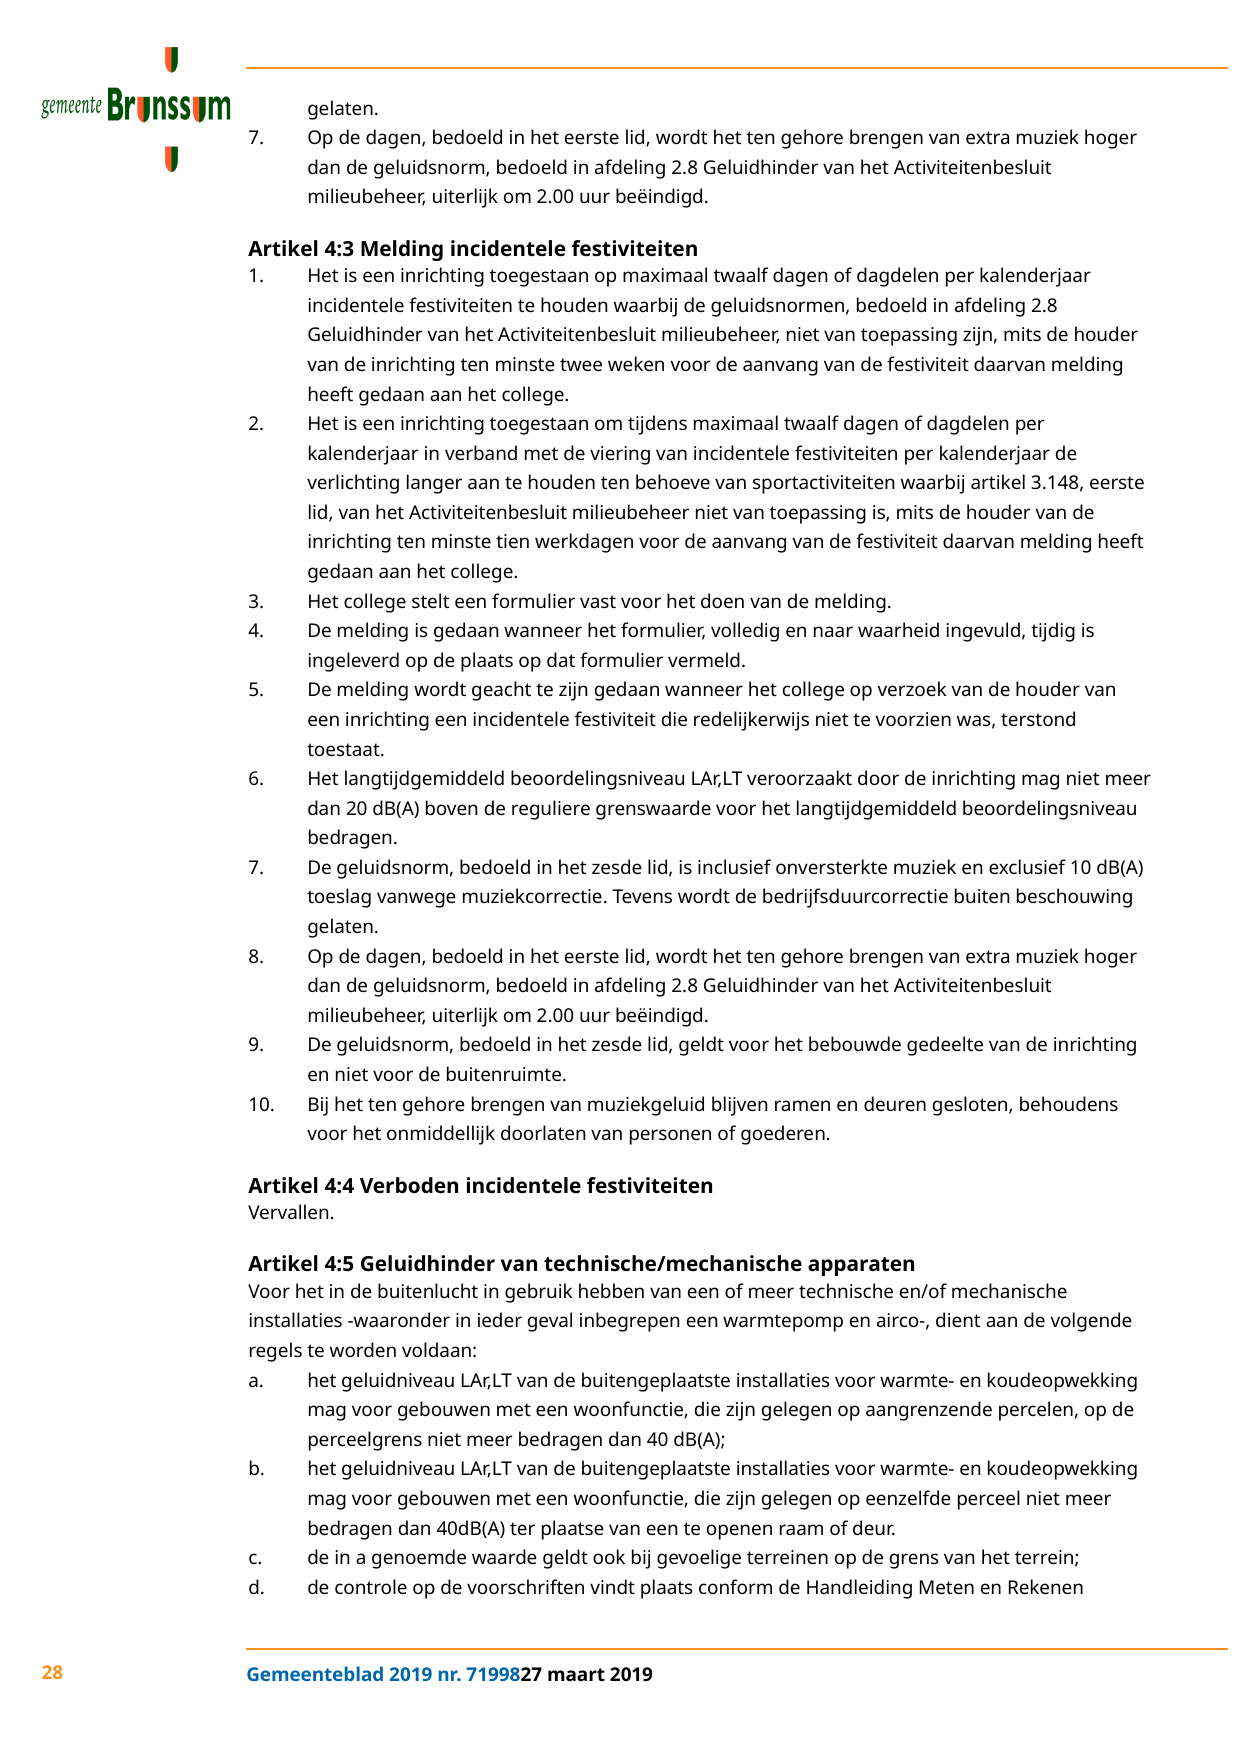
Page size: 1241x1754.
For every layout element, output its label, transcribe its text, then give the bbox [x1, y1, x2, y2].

list het geluidniveau LAr,LT van de buitengeplaatste installaties voor warmte- en koudeopwekking mag voor gebouwen met een woonfunctie, die zijn gelegen op aangrenzende percelen, op de perceelgrens niet meer bedragen dan 40 dB(A); [248, 1367, 1152, 1452]
text Voor het in de buitenlucht in gebruik hebben van een of meer technische en/of mechanische installaties -waaronder in ieder geval inbegrepen een warmtepomp en airco-, dient aan de volgende regels te worden voldaan: [248, 1278, 1152, 1363]
text Artikel 4:5 Geluidhinder van technische/mechanische apparaten [248, 1249, 1152, 1278]
picture [41, 47, 231, 172]
list Het is een inrichting toegestaan op maximaal twaalf dagen of dagdelen per kalenderjaar incidentele festiviteiten te houden waarbij de geluidsnormen, bedoeld in afdeling 2.8 Geluidhinder van het Activiteitenbesluit milieubeheer, niet van toepassing zijn, mits de houder van de inrichting ten minste twee weken voor de aanvang van de festiviteit daarvan melding heeft gedaan aan het college. [248, 262, 1152, 406]
list Het langtijdgemiddeld beoordelingsniveau LAr,LT veroorzaakt door de inrichting mag niet meer dan 20 dB(A) boven de reguliere grenswaarde voor het langtijdgemiddeld beoordelingsniveau bedragen. [248, 765, 1152, 850]
list De geluidsnorm, bedoeld in het zesde lid, geldt voor het bebouwde gedeelte van de inrichting en niet voor de buitenruimte. [248, 1032, 1152, 1087]
list Op de dagen, bedoeld in het eerste lid, wordt het ten gehore brengen van extra muziek hoger dan de geluidsnorm, bedoeld in afdeling 2.8 Geluidhinder van het Activiteitenbesluit milieubeheer, uiterlijk om 2.00 uur beëindigd. [248, 124, 1152, 209]
list het geluidniveau LAr,LT van de buitengeplaatste installaties voor warmte- en koudeopwekking mag voor gebouwen met een woonfunctie, die zijn gelegen op eenzelfde perceel niet meer bedragen dan 40dB(A) ter plaatse van een te openen raam of deur. [248, 1456, 1152, 1540]
list Bij het ten gehore brengen van muziekgeluid blijven ramen en deuren gesloten, behoudens voor het onmiddellijk doorlaten van personen of goederen. [248, 1091, 1152, 1146]
list Het is een inrichting toegestaan om tijdens maximaal twaalf dagen of dagdelen per kalenderjaar in verband met de viering van incidentele festiviteiten per kalenderjaar de verlichting langer aan te houden ten behoeve van sportactiviteiten waarbij artikel 3.148, eerste lid, van het Activiteitenbesluit milieubeheer niet van toepassing is, mits de houder van de inrichting ten minste tien werkdagen voor de aanvang van de festiviteit daarvan melding heeft gedaan aan het college. [248, 410, 1152, 584]
list De geluidsnorm, bedoeld in het zesde lid, is inclusief onversterkte muziek en exclusief 10 dB(A) toeslag vanwege muziekcorrectie. Tevens wordt de bedrijfsduurcorrectie buiten beschouwing gelaten. [248, 854, 1152, 939]
text Vervallen. [248, 1199, 1152, 1225]
list Op de dagen, bedoeld in het eerste lid, wordt het ten gehore brengen van extra muziek hoger dan de geluidsnorm, bedoeld in afdeling 2.8 Geluidhinder van het Activiteitenbesluit milieubeheer, uiterlijk om 2.00 uur beëindigd. [248, 943, 1152, 1028]
list De melding wordt geacht te zijn gedaan wanneer het college op verzoek van de houder van een inrichting een incidentele festiviteit die redelijkerwijs niet te voorzien was, terstond toestaat. [248, 677, 1152, 761]
text Artikel 4:4 Verboden incidentele festiviteiten [248, 1171, 1152, 1199]
text Artikel 4:3 Melding incidentele festiviteiten [248, 234, 1152, 262]
list de controle op de voorschriften vindt plaats conform de Handleiding Meten en Rekenen [248, 1574, 1152, 1599]
list De melding is gedaan wanneer het formulier, volledig en naar waarheid ingevuld, tijdig is ingeleverd op de plaats op dat formulier vermeld. [248, 617, 1152, 673]
list Het college stelt een formulier vast voor het doen van de melding. [248, 588, 1152, 613]
list gelaten. [248, 95, 1152, 121]
list de in a genoemde waarde geldt ook bij gevoelige terreinen op de grens van het terrein; [248, 1544, 1152, 1570]
